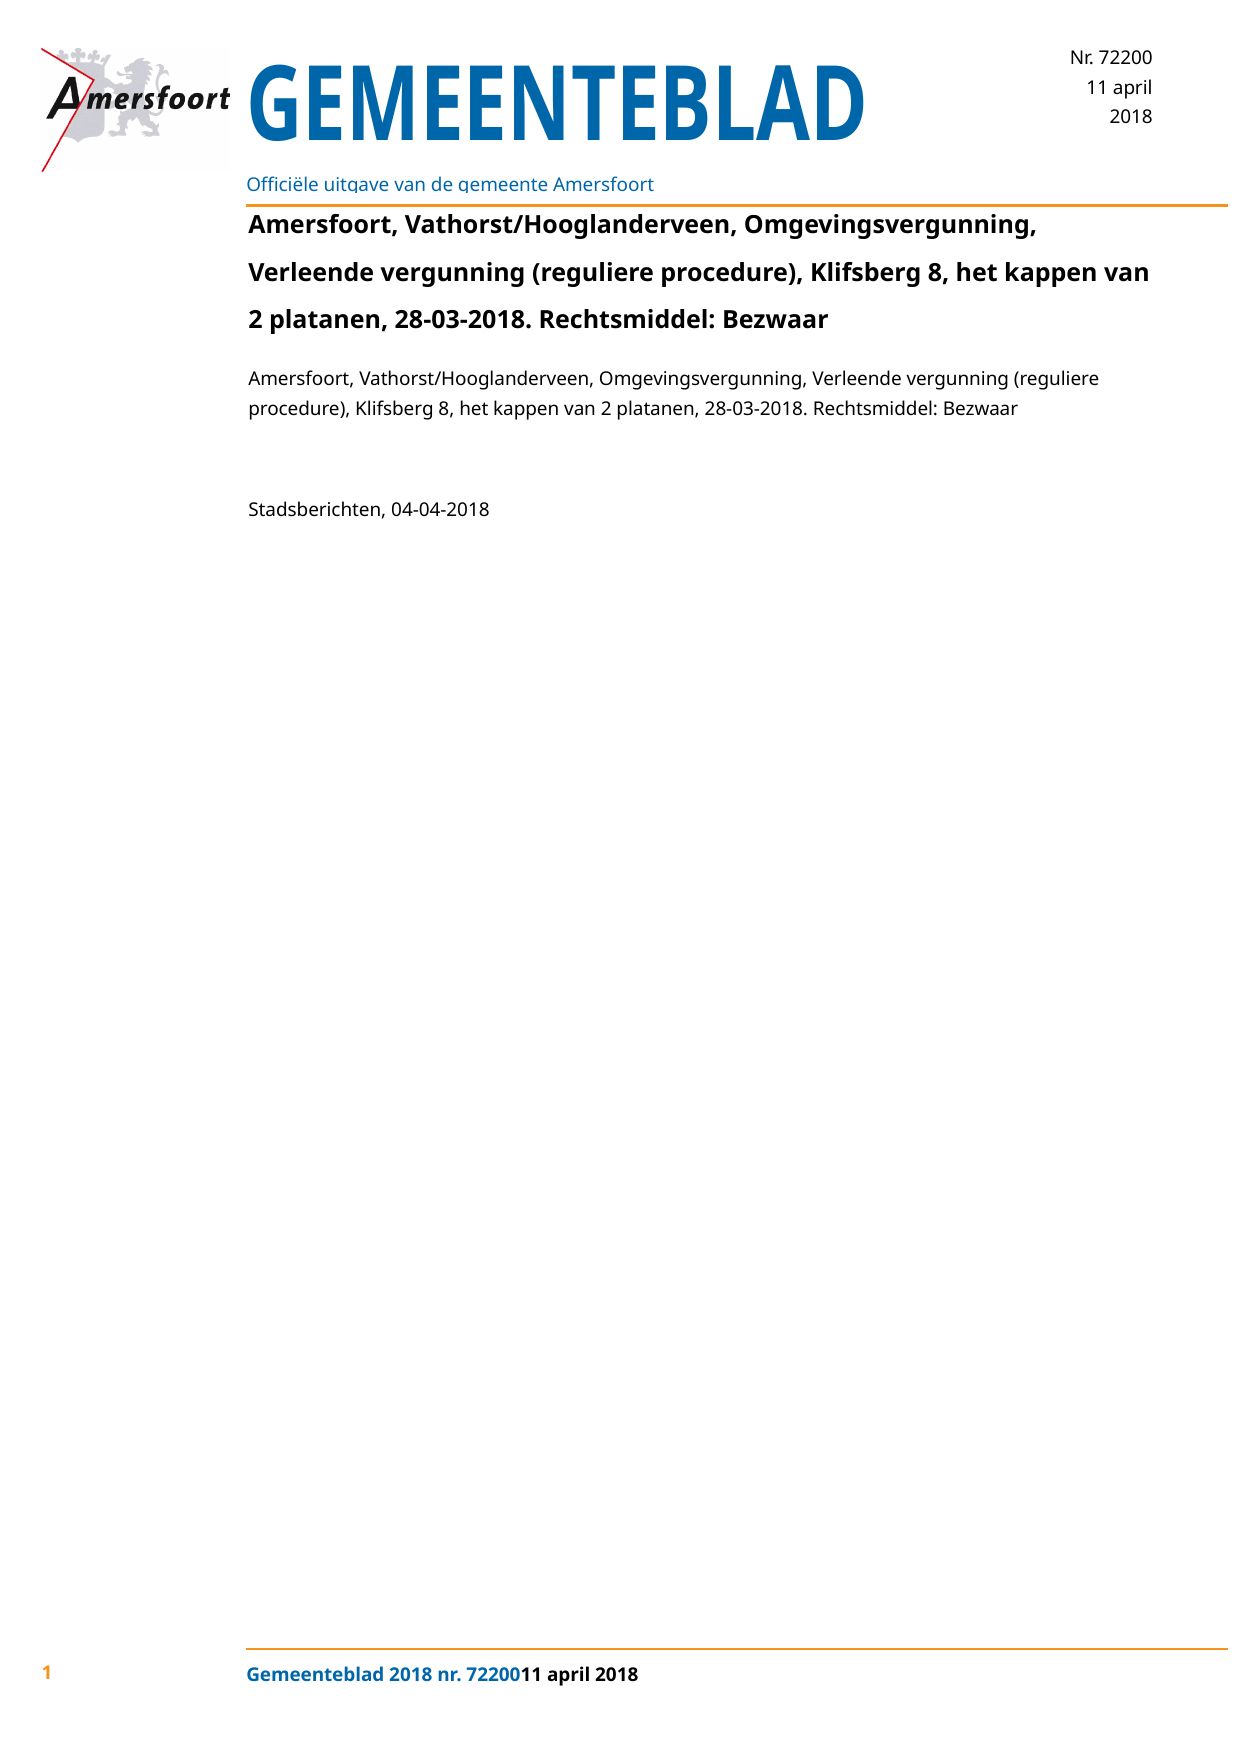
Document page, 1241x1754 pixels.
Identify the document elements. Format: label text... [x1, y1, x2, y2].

text Amersfoort, Vathorst/Hooglanderveen, Omgevingsvergunning, Verleende vergunning (reguliere procedure), Klifsberg 8, het kappen van 2 platanen, 28-03-2018. Rechtsmiddel: Bezwaar [248, 207, 1152, 336]
picture [41, 47, 231, 172]
text Stadsberichten, 04-04-2018 [248, 496, 1152, 522]
text Amersfoort, Vathorst/Hooglanderveen, Omgevingsvergunning, Verleende vergunning (reguliere procedure), Klifsberg 8, het kappen van 2 platanen, 28-03-2018. Rechtsmiddel: Bezwaar [248, 366, 1152, 421]
